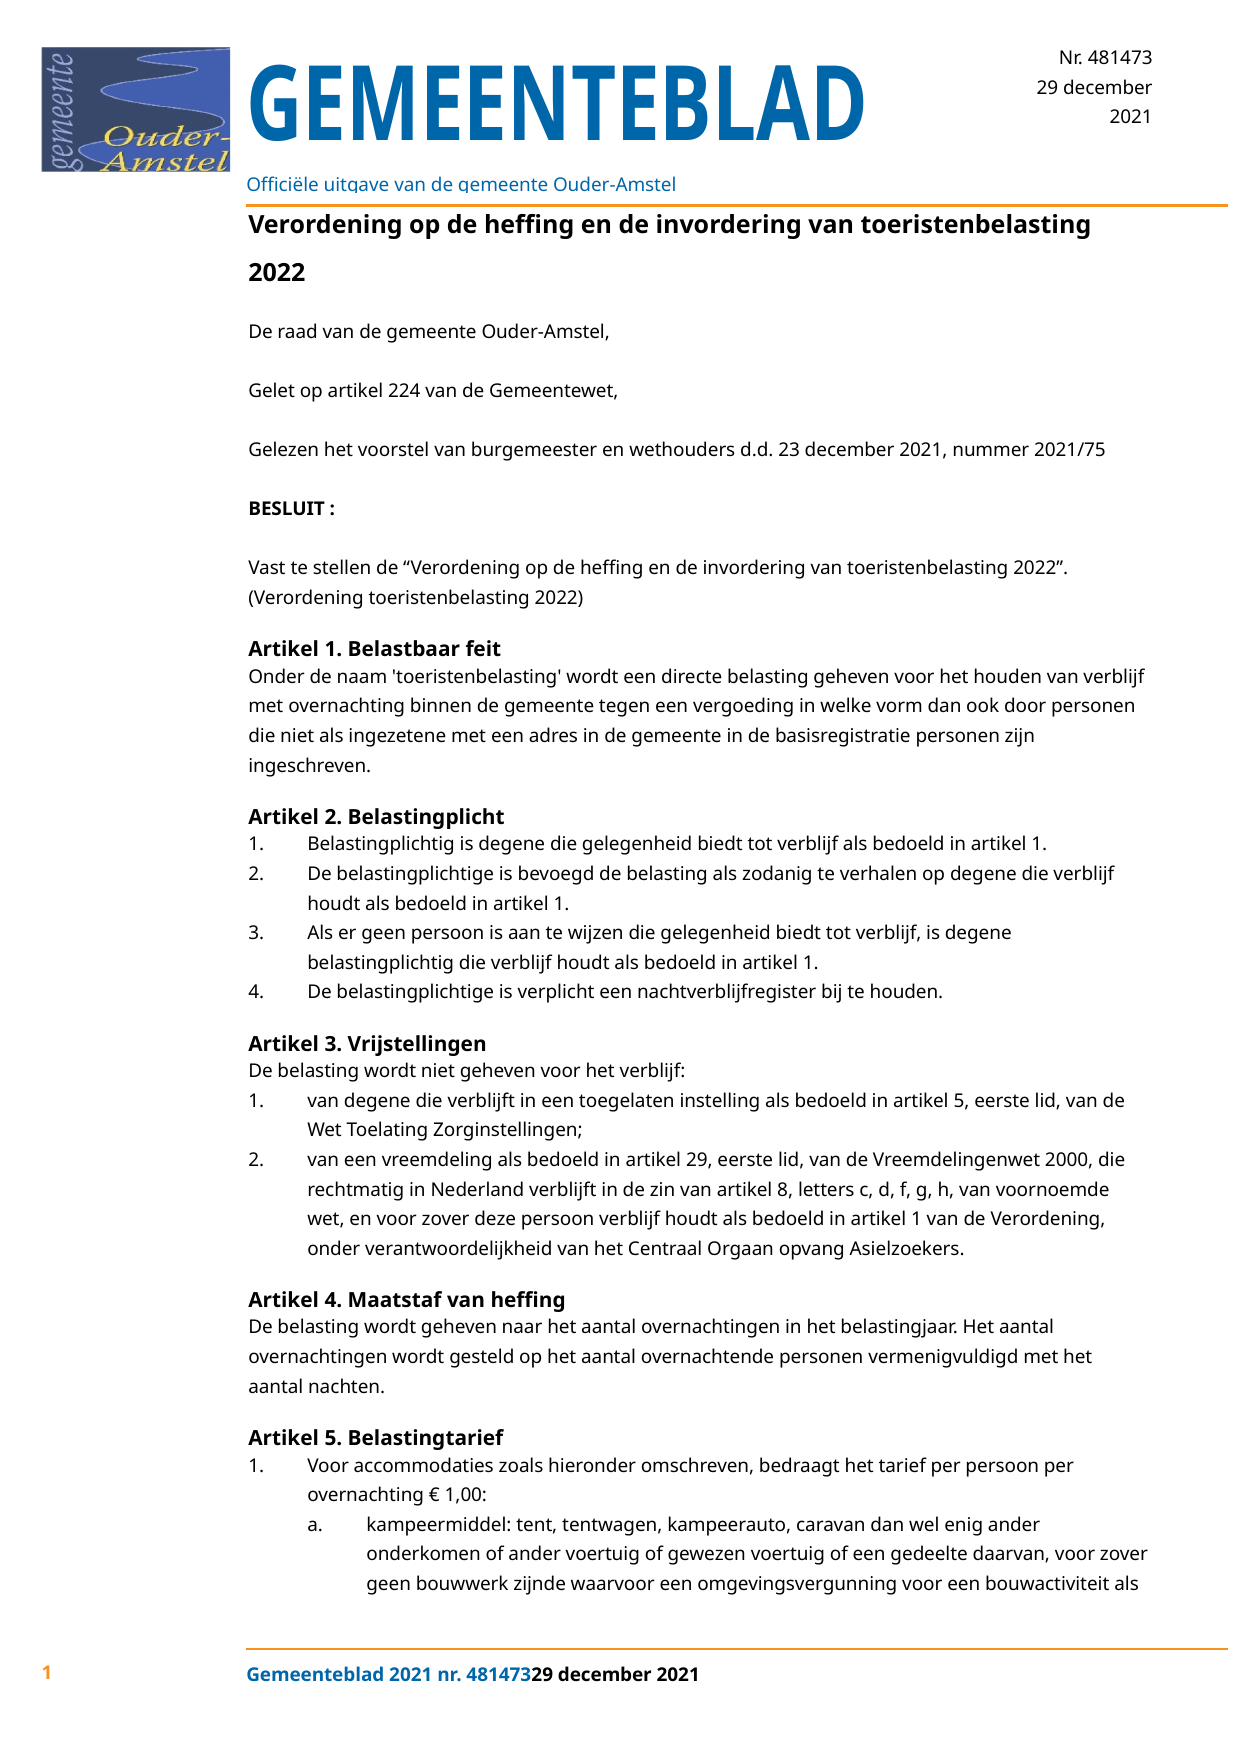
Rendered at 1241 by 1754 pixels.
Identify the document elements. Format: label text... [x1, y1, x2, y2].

text Artikel 4. Maatstaf van heffing [248, 1285, 1152, 1314]
text Artikel 5. Belastingtarief [248, 1423, 1152, 1452]
list Belastingplichtig is degene die gelegenheid biedt tot verblijf als bedoeld in artikel 1. [248, 831, 1152, 856]
list Voor accommodaties zoals hieronder omschreven, bedraagt het tarief per persoon per overnachting € 1,00: [248, 1452, 1152, 1507]
text Verordening op de heffing en de invordering van toeristenbelasting 2022 [248, 207, 1152, 288]
text De raad van de gemeente Ouder-Amstel, [248, 318, 1152, 344]
list Als er geen persoon is aan te wijzen die gelegenheid biedt tot verblijf, is degene belastingplichtig die verblijf houdt als bedoeld in artikel 1. [248, 919, 1152, 975]
text Gelet op artikel 224 van de Gemeentewet, [248, 377, 1152, 403]
text De belasting wordt niet geheven voor het verblijf: [248, 1057, 1152, 1083]
text De belasting wordt geheven naar het aantal overnachtingen in het belastingjaar. Het aantal overnachtingen wordt gesteld op het aantal overnachtende personen vermenigvuldigd met het aantal nachten. [248, 1314, 1152, 1399]
picture [41, 47, 231, 172]
text Onder de naam 'toeristenbelasting' wordt een directe belasting geheven voor het houden van verblijf met overnachting binnen de gemeente tegen een vergoeding in welke vorm dan ook door personen die niet als ingezetene met een adres in de gemeente in de basisregistratie personen zijn ingeschreven. [248, 663, 1152, 777]
text Vast te stellen de “Verordening op de heffing en de invordering van toeristenbelasting 2022”. [248, 554, 1152, 580]
list De belastingplichtige is bevoegd de belasting als zodanig te verhalen op degene die verblijf houdt als bedoeld in artikel 1. [248, 860, 1152, 916]
list van een vreemdeling als bedoeld in artikel 29, eerste lid, van de Vreemdelingenwet 2000, die rechtmatig in Nederland verblijft in de zin van artikel 8, letters c, d, f, g, h, van voornoemde wet, en voor zover deze persoon verblijf houdt als bedoeld in artikel 1 van de Verordening, onder verantwoordelijkheid van het Centraal Orgaan opvang Asielzoekers. [248, 1146, 1152, 1261]
text BESLUIT : [248, 495, 1152, 521]
list kampeermiddel: tent, tentwagen, kampeerauto, caravan dan wel enig ander onderkomen of ander voertuig of gewezen voertuig of een gedeelte daarvan, voor zover geen bouwwerk zijnde waarvoor een omgevingsvergunning voor een bouwactiviteit als [307, 1511, 1152, 1596]
text Gelezen het voorstel van burgemeester en wethouders d.d. 23 december 2021, nummer 2021/75 [248, 436, 1152, 462]
text (Verordening toeristenbelasting 2022) [248, 584, 1152, 610]
text Artikel 3. Vrijstellingen [248, 1029, 1152, 1057]
list van degene die verblijft in een toegelaten instelling als bedoeld in artikel 5, eerste lid, van de Wet Toelating Zorginstellingen; [248, 1087, 1152, 1142]
text Artikel 1. Belastbaar feit [248, 634, 1152, 663]
list De belastingplichtige is verplicht een nachtverblijfregister bij te houden. [248, 978, 1152, 1004]
text Artikel 2. Belastingplicht [248, 802, 1152, 831]
